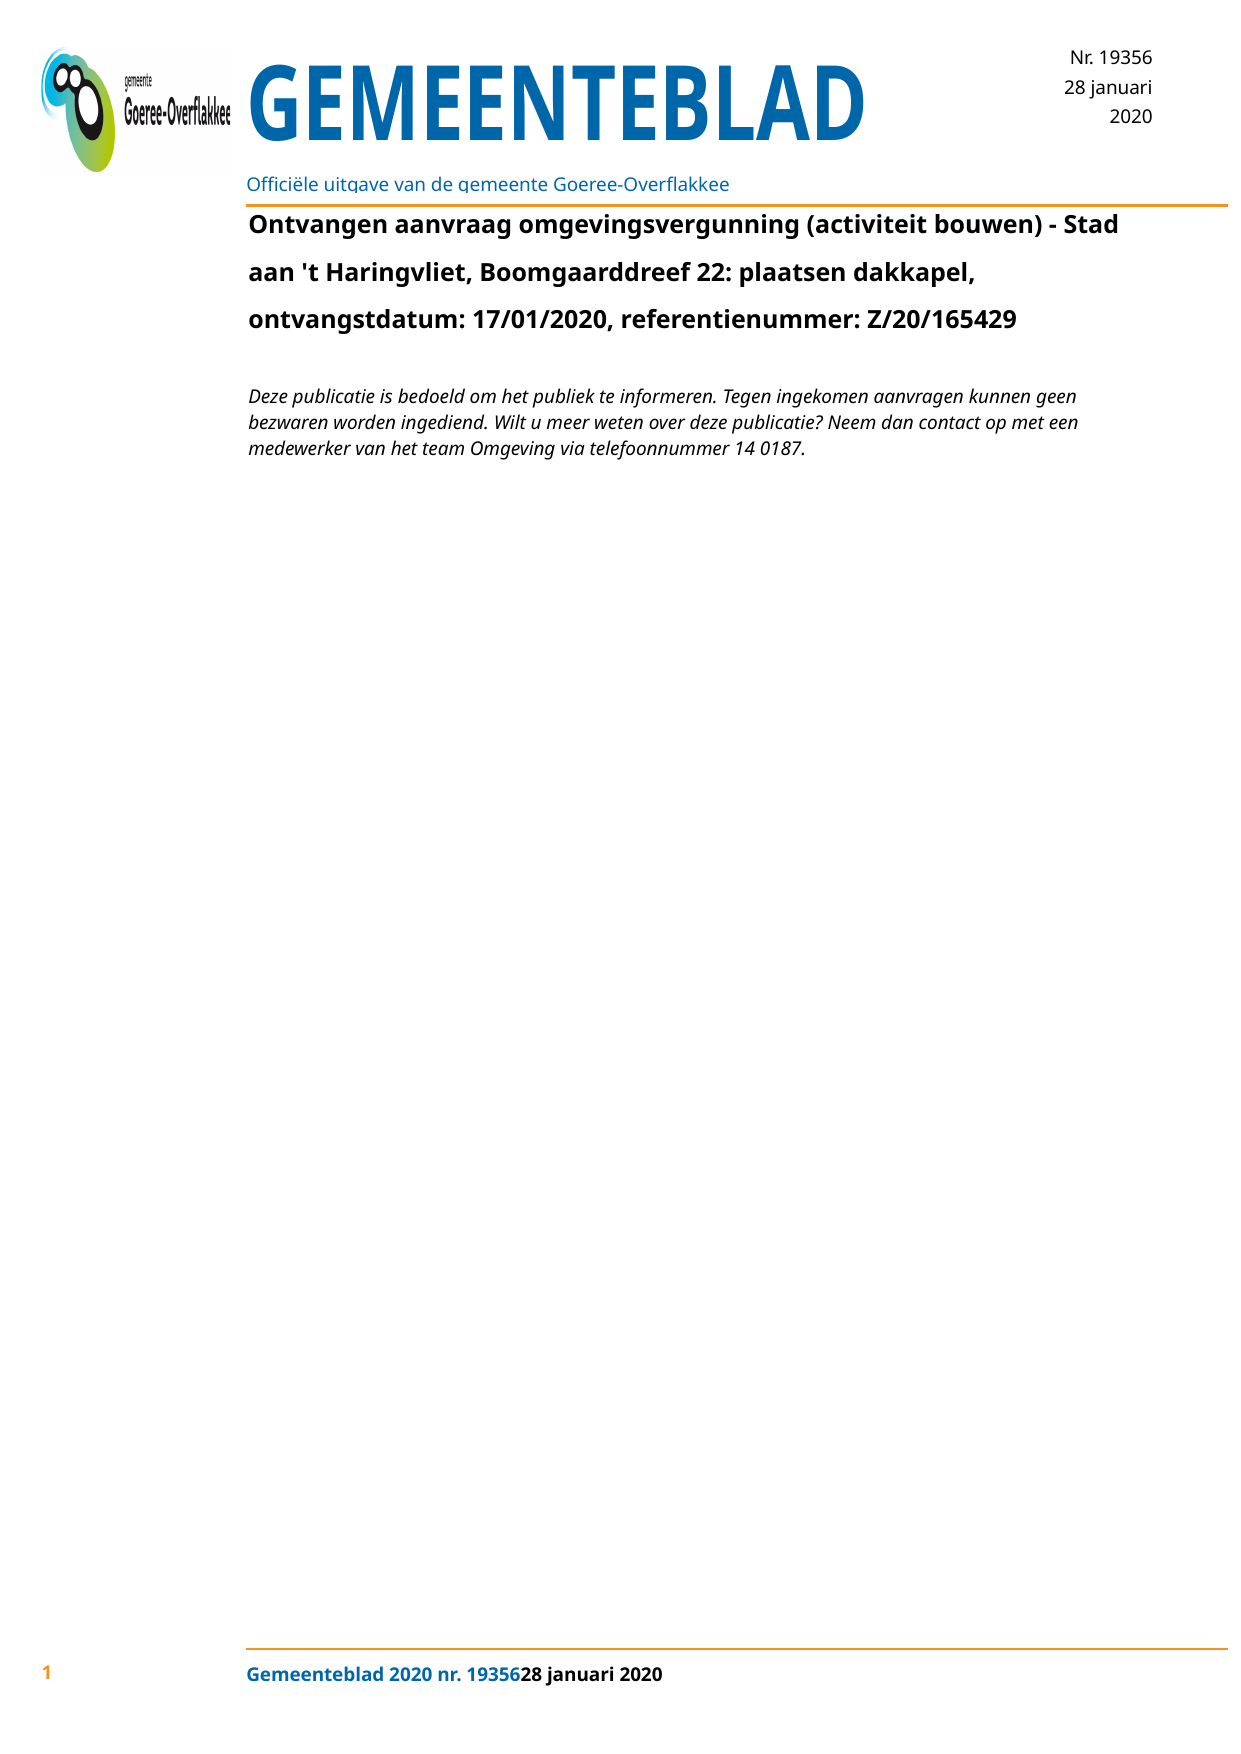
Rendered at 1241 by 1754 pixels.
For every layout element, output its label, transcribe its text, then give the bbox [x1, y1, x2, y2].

picture [41, 47, 231, 172]
text Deze publicatie is bedoeld om het publiek te informeren. Tegen ingekomen aanvragen kunnen geen bezwaren worden ingediend. Wilt u meer weten over deze publicatie? Neem dan contact op met een medewerker van het team Omgeving via telefoonnummer 14 0187. [248, 384, 1152, 461]
text Ontvangen aanvraag omgevingsvergunning (activiteit bouwen) - Stad aan 't Haringvliet, Boomgaarddreef 22: plaatsen dakkapel, ontvangstdatum: 17/01/2020, referentienummer: Z/20/165429 [248, 207, 1152, 336]
